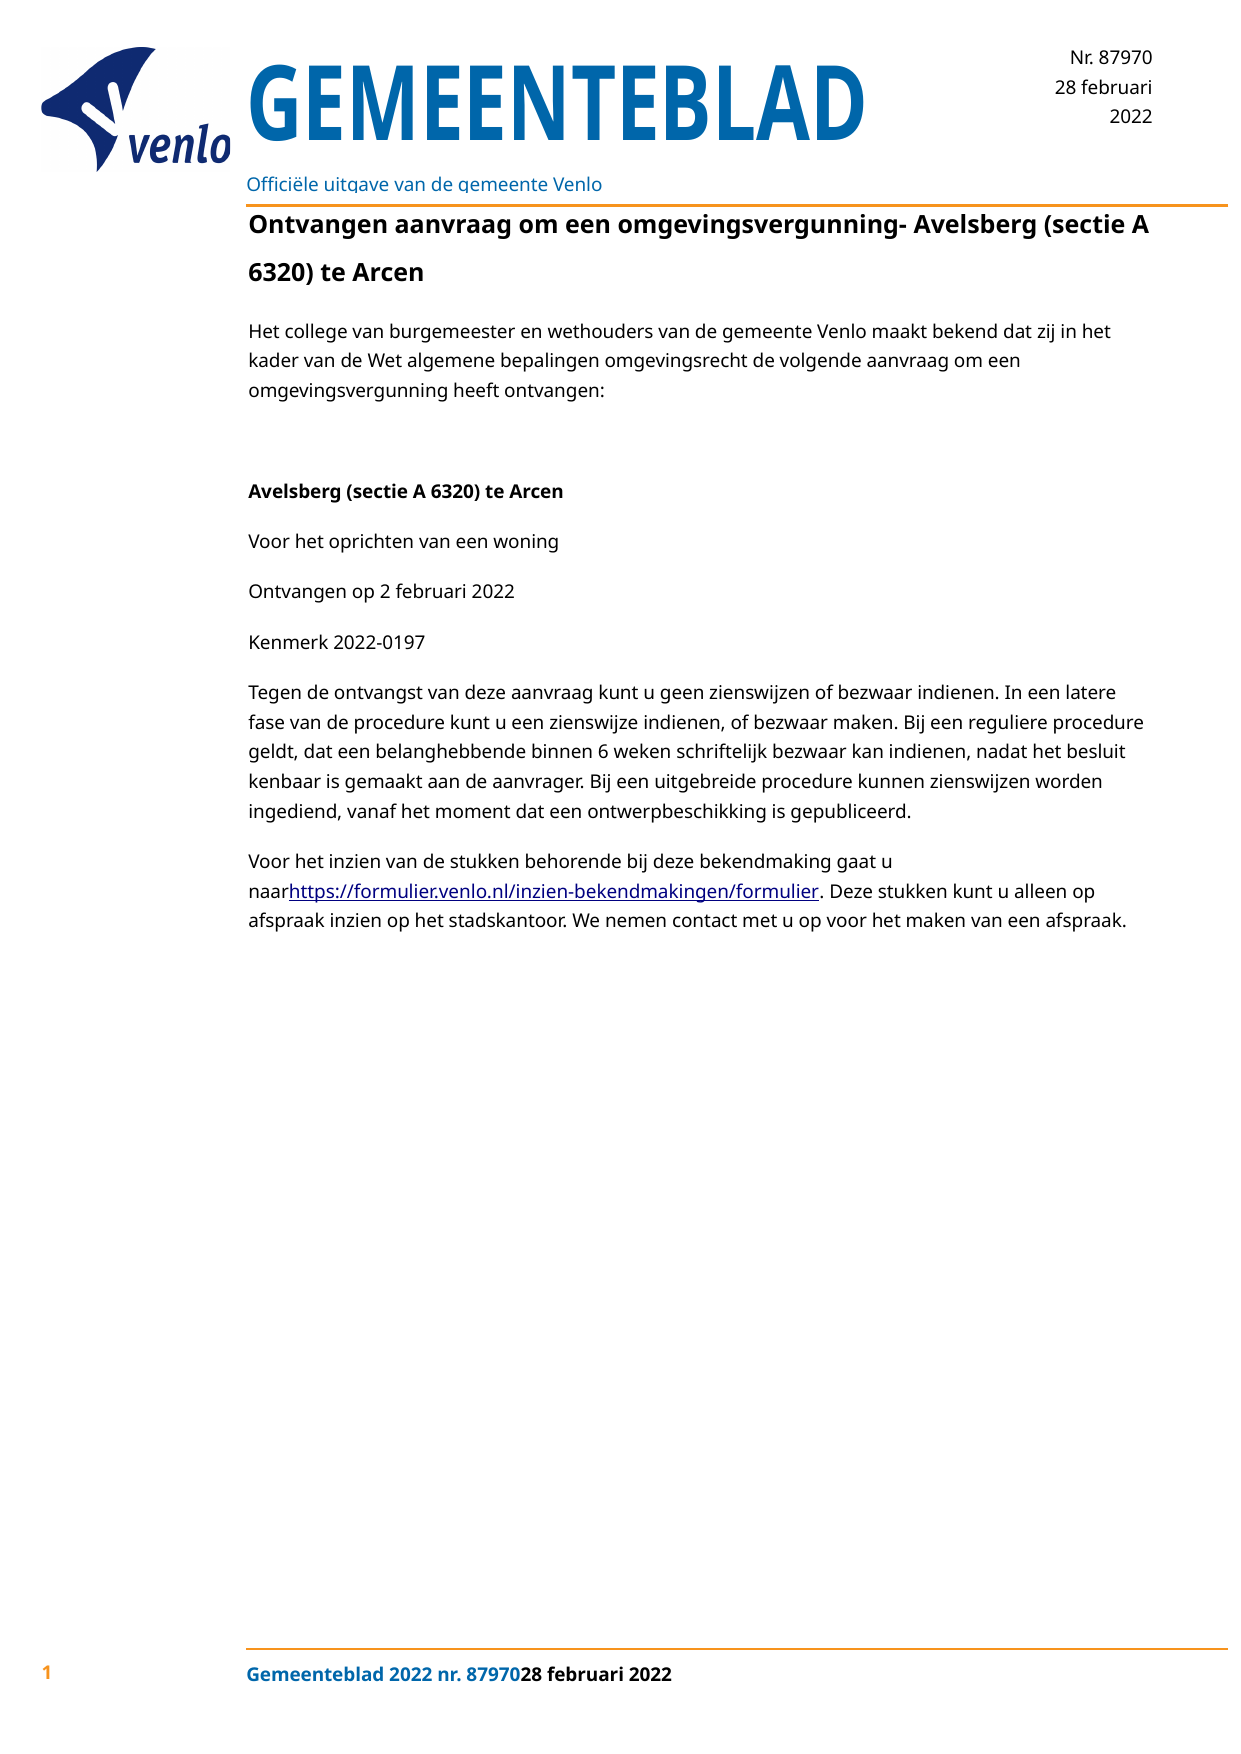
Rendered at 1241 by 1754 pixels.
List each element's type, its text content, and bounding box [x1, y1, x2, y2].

text Het college van burgemeester en wethouders van de gemeente Venlo maakt bekend dat zij in het kader van de Wet algemene bepalingen omgevingsrecht de volgende aanvraag om een omgevingsvergunning heeft ontvangen: [248, 318, 1152, 403]
text Avelsberg (sectie A 6320) te Arcen [248, 478, 1152, 504]
text Ontvangen aanvraag om een omgevingsvergunning- Avelsberg (sectie A 6320) te Arcen [248, 207, 1152, 288]
text Ontvangen op 2 februari 2022 [248, 579, 1152, 604]
text Tegen de ontvangst van deze aanvraag kunt u geen zienswijzen of bezwaar indienen. In een latere fase van de procedure kunt u een zienswijze indienen, of bezwaar maken. Bij een reguliere procedure geldt, dat een belanghebbende binnen 6 weken schriftelijk bezwaar kan indienen, nadat het besluit kenbaar is gemaakt aan de aanvrager. Bij een uitgebreide procedure kunnen zienswijzen worden ingediend, vanaf het moment dat een ontwerpbeschikking is gepubliceerd. [248, 679, 1152, 824]
text Voor het oprichten van een woning [248, 528, 1152, 554]
text Kenmerk 2022-0197 [248, 629, 1152, 655]
text Voor het inzien van de stukken behorende bij deze bekendmaking gaat u naarhttps://formulier.venlo.nl/inzien-bekendmakingen/formulier. Deze stukken kunt u alleen op afspraak inzien op het stadskantoor. We nemen contact met u op voor het maken van een afspraak. [248, 848, 1152, 933]
picture [41, 47, 231, 172]
